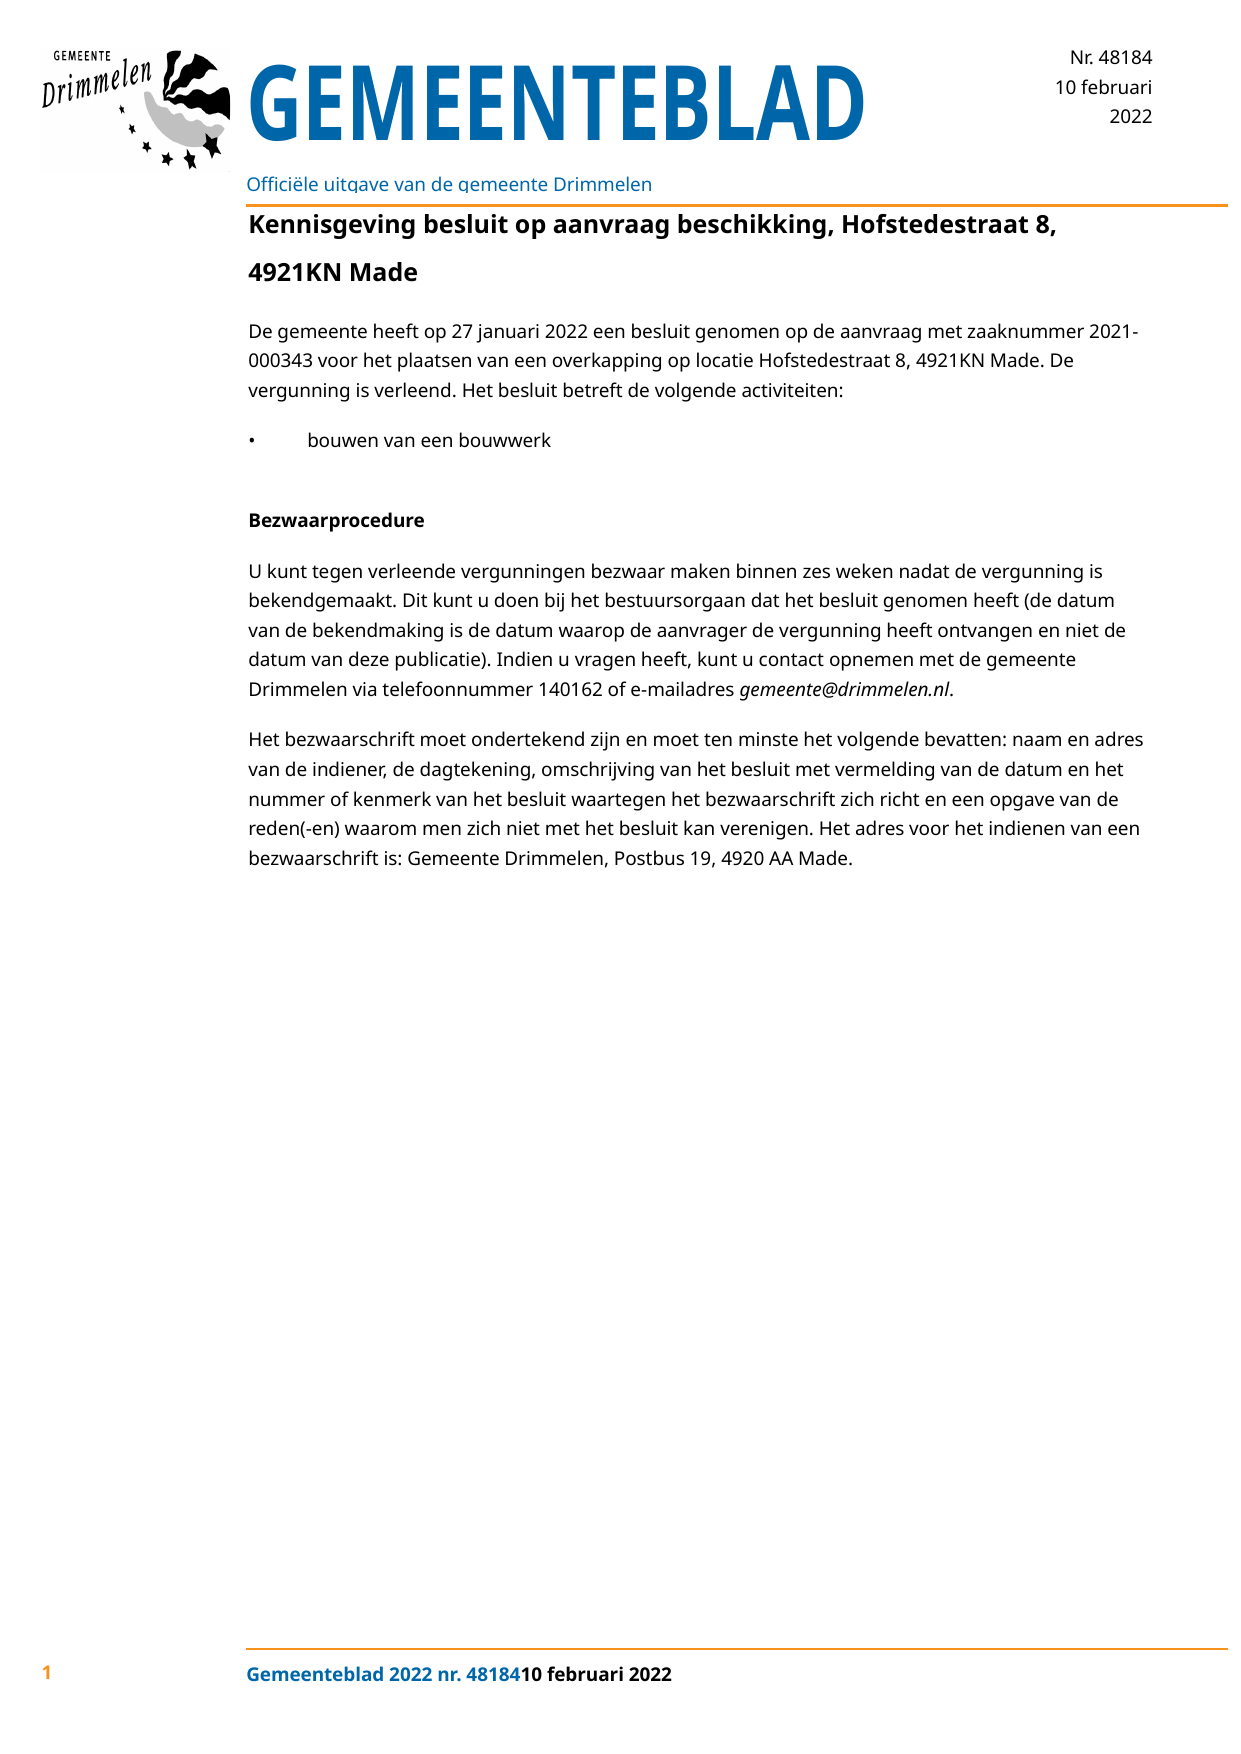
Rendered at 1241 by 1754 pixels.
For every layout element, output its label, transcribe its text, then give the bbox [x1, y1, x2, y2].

text Het bezwaarschrift moet ondertekend zijn en moet ten minste het volgende bevatten: naam en adres van de indiener, de dagtekening, omschrijving van het besluit met vermelding van de datum en het nummer of kenmerk van het besluit waartegen het bezwaarschrift zich richt en een opgave van de reden(-en) waarom men zich niet met het besluit kan verenigen. Het adres voor het indienen van een bezwaarschrift is: Gemeente Drimmelen, Postbus 19, 4920 AA Made. [248, 727, 1152, 871]
text Kennisgeving besluit op aanvraag beschikking, Hofstedestraat 8, 4921KN Made [248, 207, 1152, 288]
list bouwen van een bouwwerk [248, 427, 1152, 453]
text U kunt tegen verleende vergunningen bezwaar maken binnen zes weken nadat de vergunning is bekendgemaakt. Dit kunt u doen bij het bestuursorgaan dat het besluit genomen heeft (de datum van de bekendmaking is de datum waarop de aanvrager de vergunning heeft ontvangen en niet de datum van deze publicatie). Indien u vragen heeft, kunt u contact opnemen met de gemeente Drimmelen via telefoonnummer 140162 of e-mailadres gemeente@drimmelen.nl. [248, 558, 1152, 702]
text De gemeente heeft op 27 januari 2022 een besluit genomen op de aanvraag met zaaknummer 2021-000343 voor het plaatsen van een overkapping op locatie Hofstedestraat 8, 4921KN Made. De vergunning is verleend. Het besluit betreft de volgende activiteiten: [248, 318, 1152, 403]
text Bezwaarprocedure [248, 507, 1152, 533]
picture [41, 47, 231, 172]
